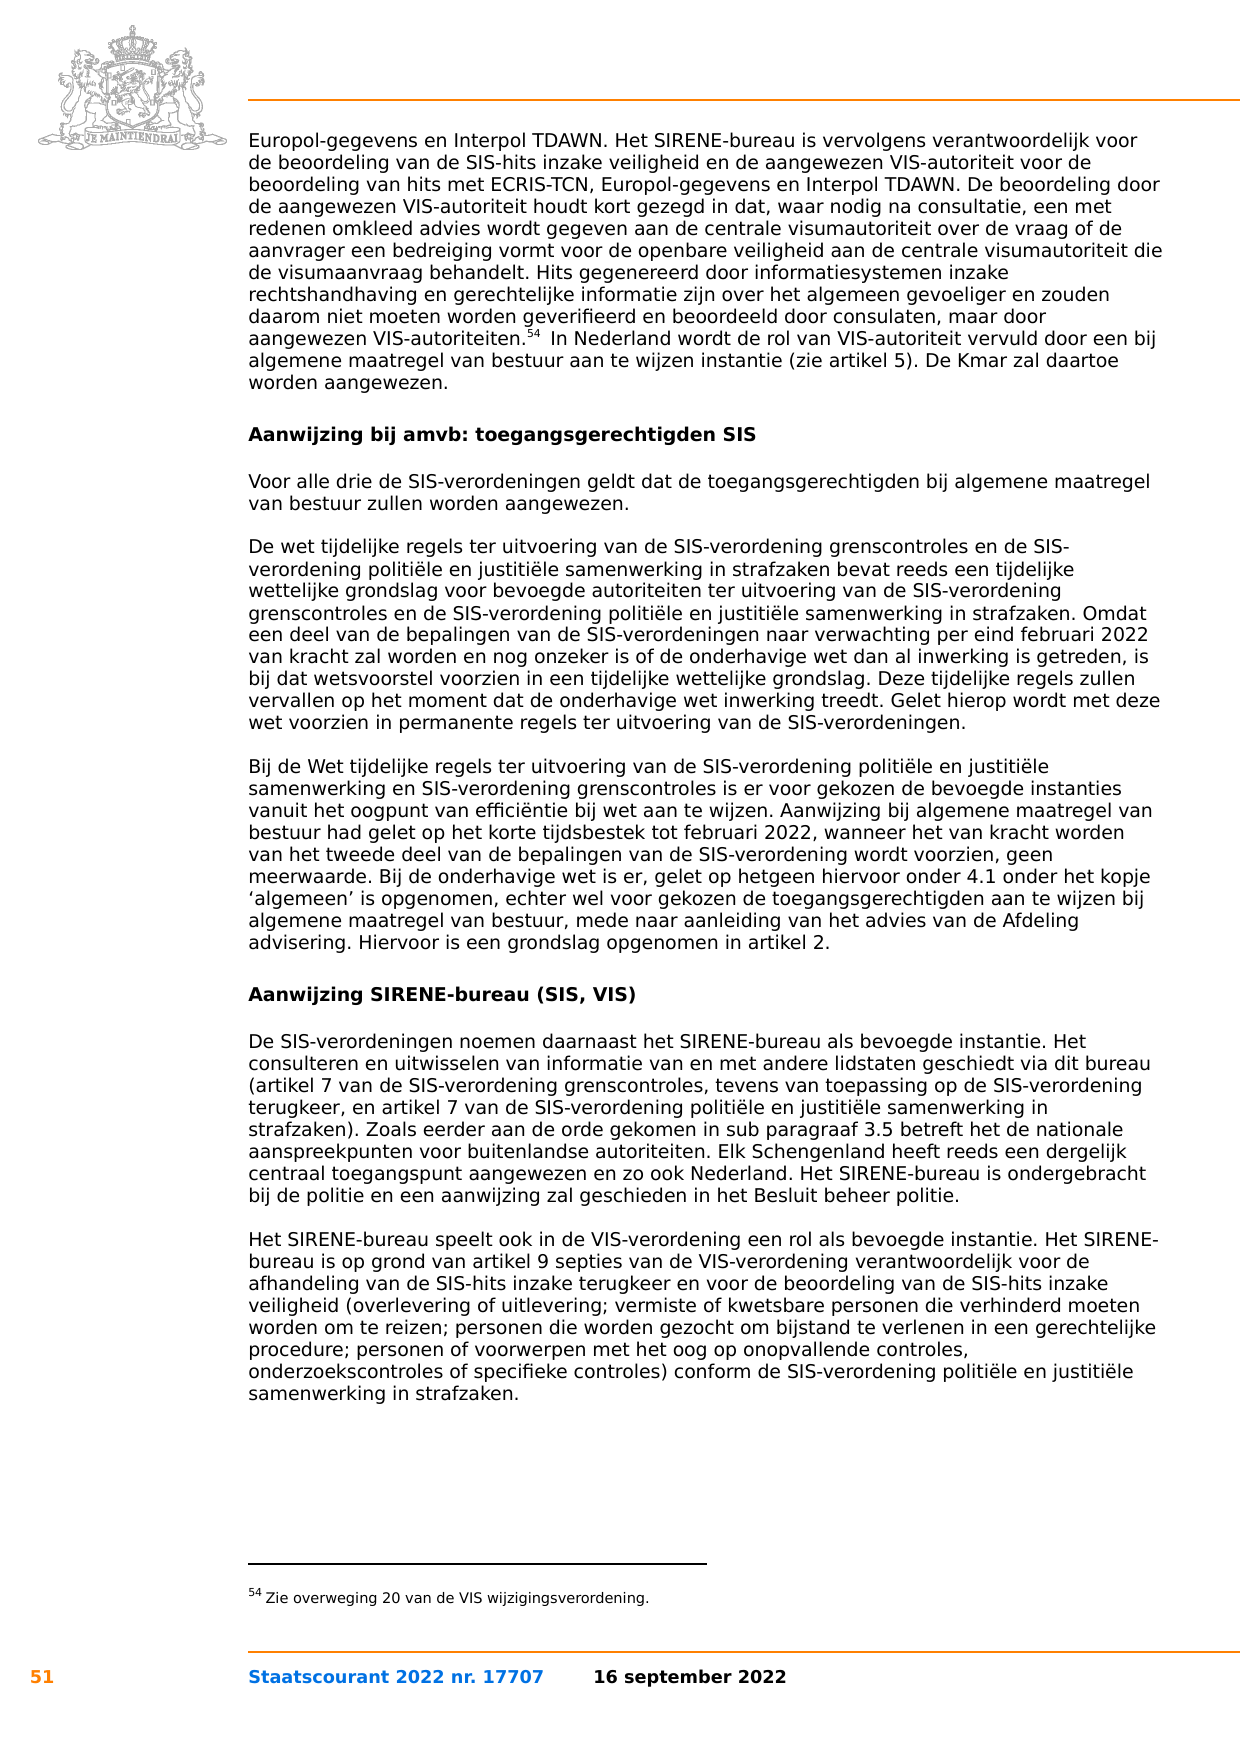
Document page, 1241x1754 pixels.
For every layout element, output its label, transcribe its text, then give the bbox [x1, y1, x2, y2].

text De SIS-verordeningen noemen daarnaast het SIRENE-bureau als bevoegde instantie. Het consulteren en uitwisselen van informatie van en met andere lidstaten geschiedt via dit bureau (artikel 7 van de SIS-verordening grenscontroles, tevens van toepassing op de SIS-verordening terugkeer, en artikel 7 van de SIS-verordening politiële en justitiële samenwerking in strafzaken). Zoals eerder aan de orde gekomen in sub paragraaf 3.5 betreft het de nationale aanspreekpunten voor buitenlandse autoriteiten. Elk Schengenland heeft reeds een dergelijk centraal toegangspunt aangewezen en zo ook Nederland. Het SIRENE-bureau is ondergebracht bij de politie en een aanwijzing zal geschieden in het Besluit beheer politie. [248, 1031, 1163, 1207]
text De wet tijdelijke regels ter uitvoering van de SIS-verordening grenscontroles en de SIS-verordening politiële en justitiële samenwerking in strafzaken bevat reeds een tijdelijke wettelijke grondslag voor bevoegde autoriteiten ter uitvoering van de SIS-verordening grenscontroles en de SIS-verordening politiële en justitiële samenwerking in strafzaken. Omdat een deel van de bepalingen van de SIS-verordeningen naar verwachting per eind februari 2022 van kracht zal worden en nog onzeker is of de onderhavige wet dan al inwerking is getreden, is bij dat wetsvoorstel voorzien in een tijdelijke wettelijke grondslag. Deze tijdelijke regels zullen vervallen op het moment dat de onderhavige wet inwerking treedt. Gelet hierop wordt met deze wet voorzien in permanente regels ter uitvoering van de SIS-verordeningen. [248, 536, 1163, 734]
text Europol-gegevens en Interpol TDAWN. Het SIRENE-bureau is vervolgens verantwoordelijk voor de beoordeling van de SIS-hits inzake veiligheid en de aangewezen VIS-autoriteit voor de beoordeling van hits met ECRIS-TCN, Europol-gegevens en Interpol TDAWN. De beoordeling door de aangewezen VIS-autoriteit houdt kort gezegd in dat, waar nodig na consultatie, een met redenen omkleed advies wordt gegeven aan de centrale visumautoriteit over de vraag of de aanvrager een bedreiging vormt voor de openbare veiligheid aan de centrale visumautoriteit die de visumaanvraag behandelt. Hits gegenereerd door informatiesystemen inzake rechtshandhaving en gerechtelijke informatie zijn over het algemeen gevoeliger en zouden daarom niet moeten worden geverifieerd en beoordeeld door consulaten, maar door aangewezen VIS-autoriteiten. In Nederland wordt de rol van VIS-autoriteit vervuld door een bij algemene maatregel van bestuur aan te wijzen instantie (zie artikel 5). De Kmar zal daartoe worden aangewezen. [248, 130, 1163, 394]
picture [38, 25, 227, 150]
text Zie overweging 20 van de VIS wijzigingsverordening. [248, 1586, 1163, 1608]
text Het SIRENE-bureau speelt ook in de VIS-verordening een rol als bevoegde instantie. Het SIRENE-bureau is op grond van artikel 9 septies van de VIS-verordening verantwoordelijk voor de afhandeling van de SIS-hits inzake terugkeer en voor de beoordeling van de SIS-hits inzake veiligheid (overlevering of uitlevering; vermiste of kwetsbare personen die verhinderd moeten worden om te reizen; personen die worden gezocht om bijstand te verlenen in een gerechtelijke procedure; personen of voorwerpen met het oog op onopvallende controles, onderzoekscontroles of specifieke controles) conform de SIS-verordening politiële en justitiële samenwerking in strafzaken. [248, 1229, 1163, 1404]
text Bij de Wet tijdelijke regels ter uitvoering van de SIS-verordening politiële en justitiële samenwerking en SIS-verordening grenscontroles is er voor gekozen de bevoegde instanties vanuit het oogpunt van efficiëntie bij wet aan te wijzen. Aanwijzing bij algemene maatregel van bestuur had gelet op het korte tijdsbestek tot februari 2022, wanneer het van kracht worden van het tweede deel van de bepalingen van de SIS-verordening wordt voorzien, geen meerwaarde. Bij de onderhavige wet is er, gelet op hetgeen hiervoor onder 4.1 onder het kopje ‘algemeen’ is opgenomen, echter wel voor gekozen de toegangsgerechtigden aan te wijzen bij algemene maatregel van bestuur, mede naar aanleiding van het advies van de Afdeling advisering. Hiervoor is een grondslag opgenomen in artikel 2. [248, 756, 1163, 954]
subtitle Aanwijzing bij amvb: toegangsgerechtigden SIS [248, 424, 1163, 446]
text Voor alle drie de SIS-verordeningen geldt dat de toegangsgerechtigden bij algemene maatregel van bestuur zullen worden aangewezen. [248, 471, 1163, 514]
subtitle Aanwijzing SIRENE-bureau (SIS, VIS) [248, 984, 1163, 1006]
